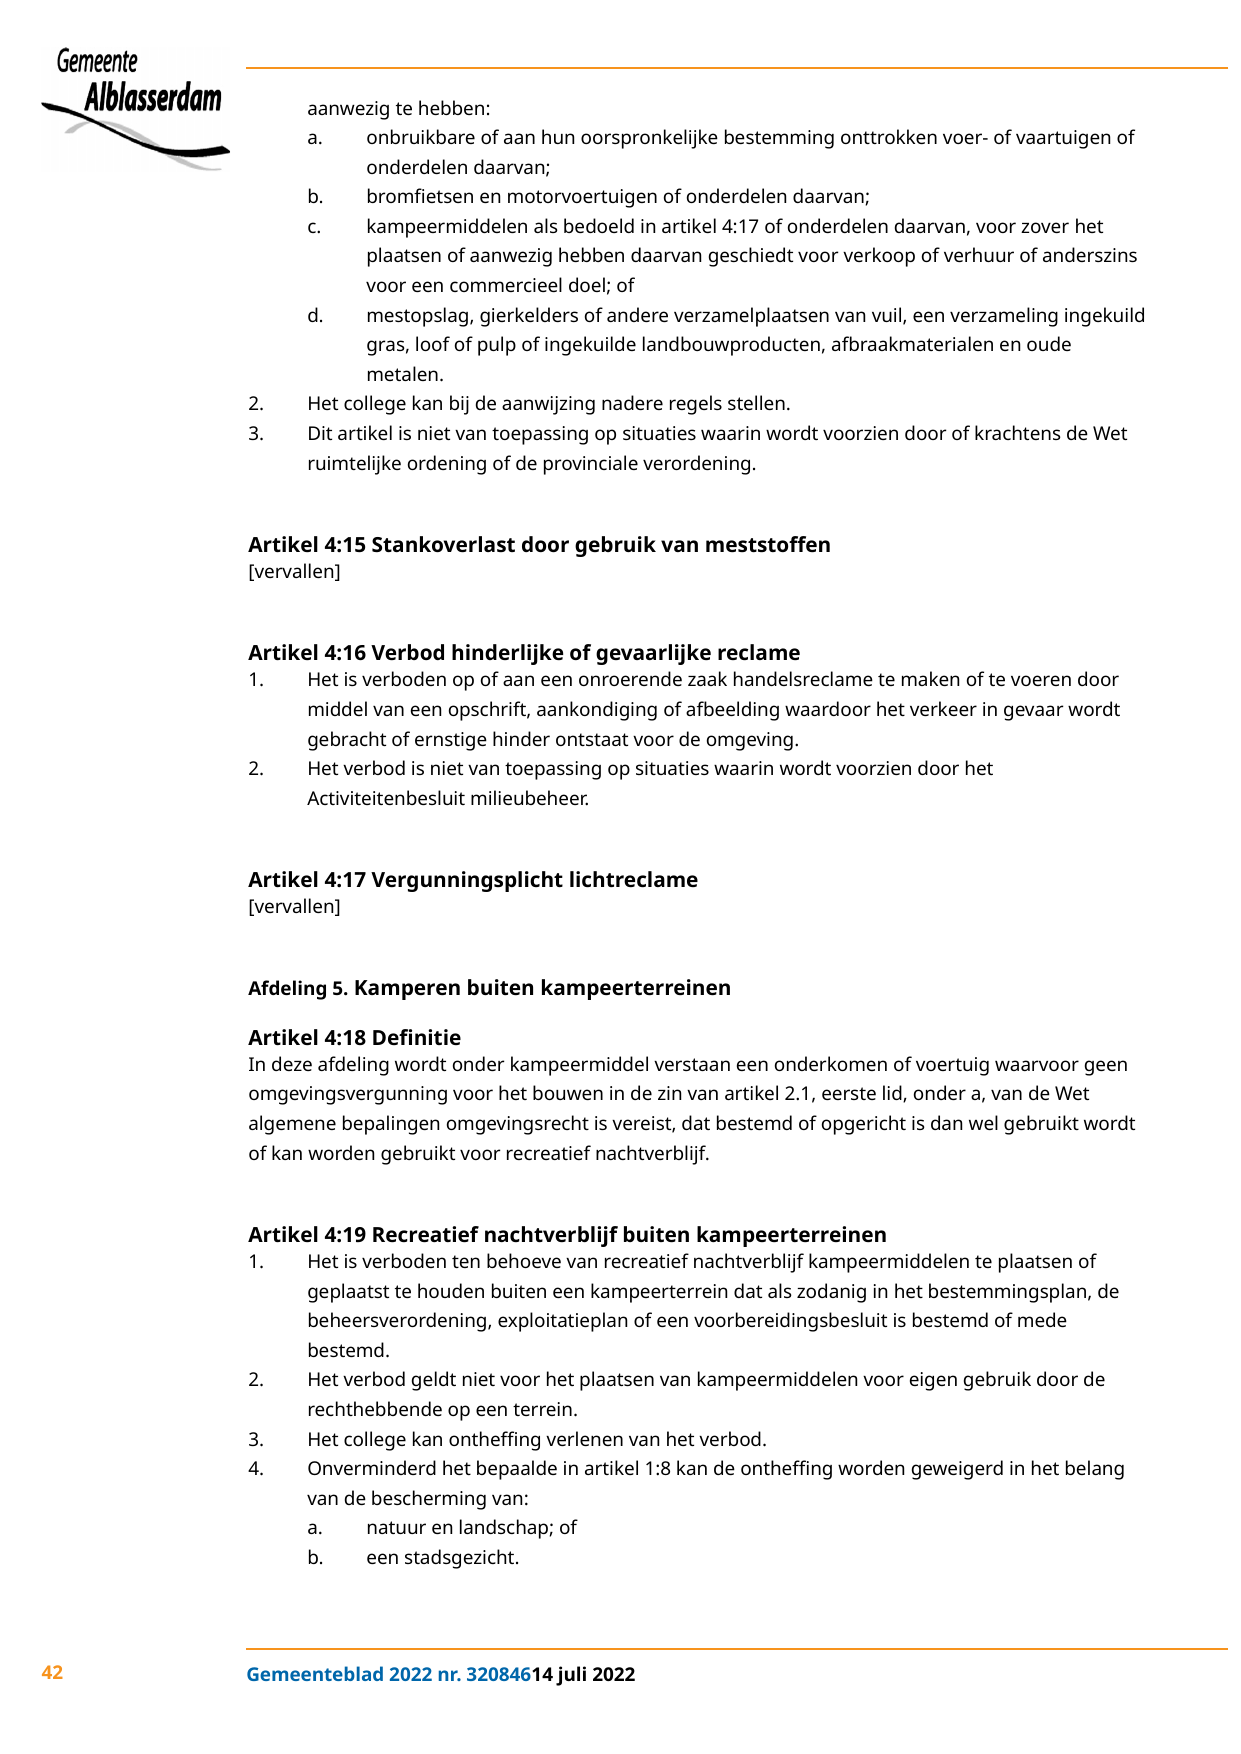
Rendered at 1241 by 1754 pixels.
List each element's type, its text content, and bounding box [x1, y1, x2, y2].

list onbruikbare of aan hun oorspronkelijke bestemming onttrokken voer- of vaartuigen of onderdelen daarvan; [307, 124, 1152, 180]
text Afdeling 5. Kamperen buiten kampeerterreinen [248, 973, 1152, 1002]
text Artikel 4:16 Verbod hinderlijke of gevaarlijke reclame [248, 638, 1152, 667]
list Het verbod geldt niet voor het plaatsen van kampeermiddelen voor eigen gebruik door de rechthebbende op een terrein. [248, 1367, 1152, 1422]
list mestopslag, gierkelders of andere verzamelplaatsen van vuil, een verzameling ingekuild gras, loof of pulp of ingekuilde landbouwproducten, afbraakmaterialen en oude metalen. [307, 302, 1152, 387]
text [vervallen] [248, 893, 1152, 919]
list kampeermiddelen als bedoeld in artikel 4:17 of onderdelen daarvan, voor zover het plaatsen of aanwezig hebben daarvan geschiedt voor verkoop of verhuur of anderszins voor een commercieel doel; of [307, 213, 1152, 298]
text Artikel 4:15 Stankoverlast door gebruik van meststoffen [248, 530, 1152, 558]
list Onverminderd het bepaalde in artikel 1:8 kan de ontheffing worden geweigerd in het belang van de bescherming van: [248, 1455, 1152, 1511]
list Het verbod is niet van toepassing op situaties waarin wordt voorzien door het Activiteitenbesluit milieubeheer. [248, 755, 1152, 811]
list aanwezig te hebben: [248, 95, 1152, 121]
text In deze afdeling wordt onder kampeermiddel verstaan een onderkomen of voertuig waarvoor geen omgevingsvergunning voor het bouwen in de zin van artikel 2.1, eerste lid, onder a, van de Wet algemene bepalingen omgevingsrecht is vereist, dat bestemd of opgericht is dan wel gebruikt wordt of kan worden gebruikt voor recreatief nachtverblijf. [248, 1051, 1152, 1166]
text Artikel 4:17 Vergunningsplicht lichtreclame [248, 865, 1152, 893]
list bromfietsen en motorvoertuigen of onderdelen daarvan; [307, 183, 1152, 209]
picture [41, 47, 231, 172]
list Het college kan ontheffing verlenen van het verbod. [248, 1426, 1152, 1451]
list Het college kan bij de aanwijzing nadere regels stellen. [248, 391, 1152, 416]
list Het is verboden op of aan een onroerende zaak handelsreclame te maken of te voeren door middel van een opschrift, aankondiging of afbeelding waardoor het verkeer in gevaar wordt gebracht of ernstige hinder ontstaat voor de omgeving. [248, 667, 1152, 752]
text Artikel 4:19 Recreatief nachtverblijf buiten kampeerterreinen [248, 1220, 1152, 1248]
list natuur en landschap; of [307, 1514, 1152, 1540]
text Artikel 4:18 Definitie [248, 1023, 1152, 1051]
list Het is verboden ten behoeve van recreatief nachtverblijf kampeermiddelen te plaatsen of geplaatst te houden buiten een kampeerterrein dat als zodanig in het bestemmingsplan, de beheersverordening, exploitatieplan of een voorbereidingsbesluit is bestemd of mede bestemd. [248, 1248, 1152, 1363]
list Dit artikel is niet van toepassing op situaties waarin wordt voorzien door of krachtens de Wet ruimtelijke ordening of de provinciale verordening. [248, 420, 1152, 476]
list een stadsgezicht. [307, 1544, 1152, 1570]
text [vervallen] [248, 558, 1152, 584]
